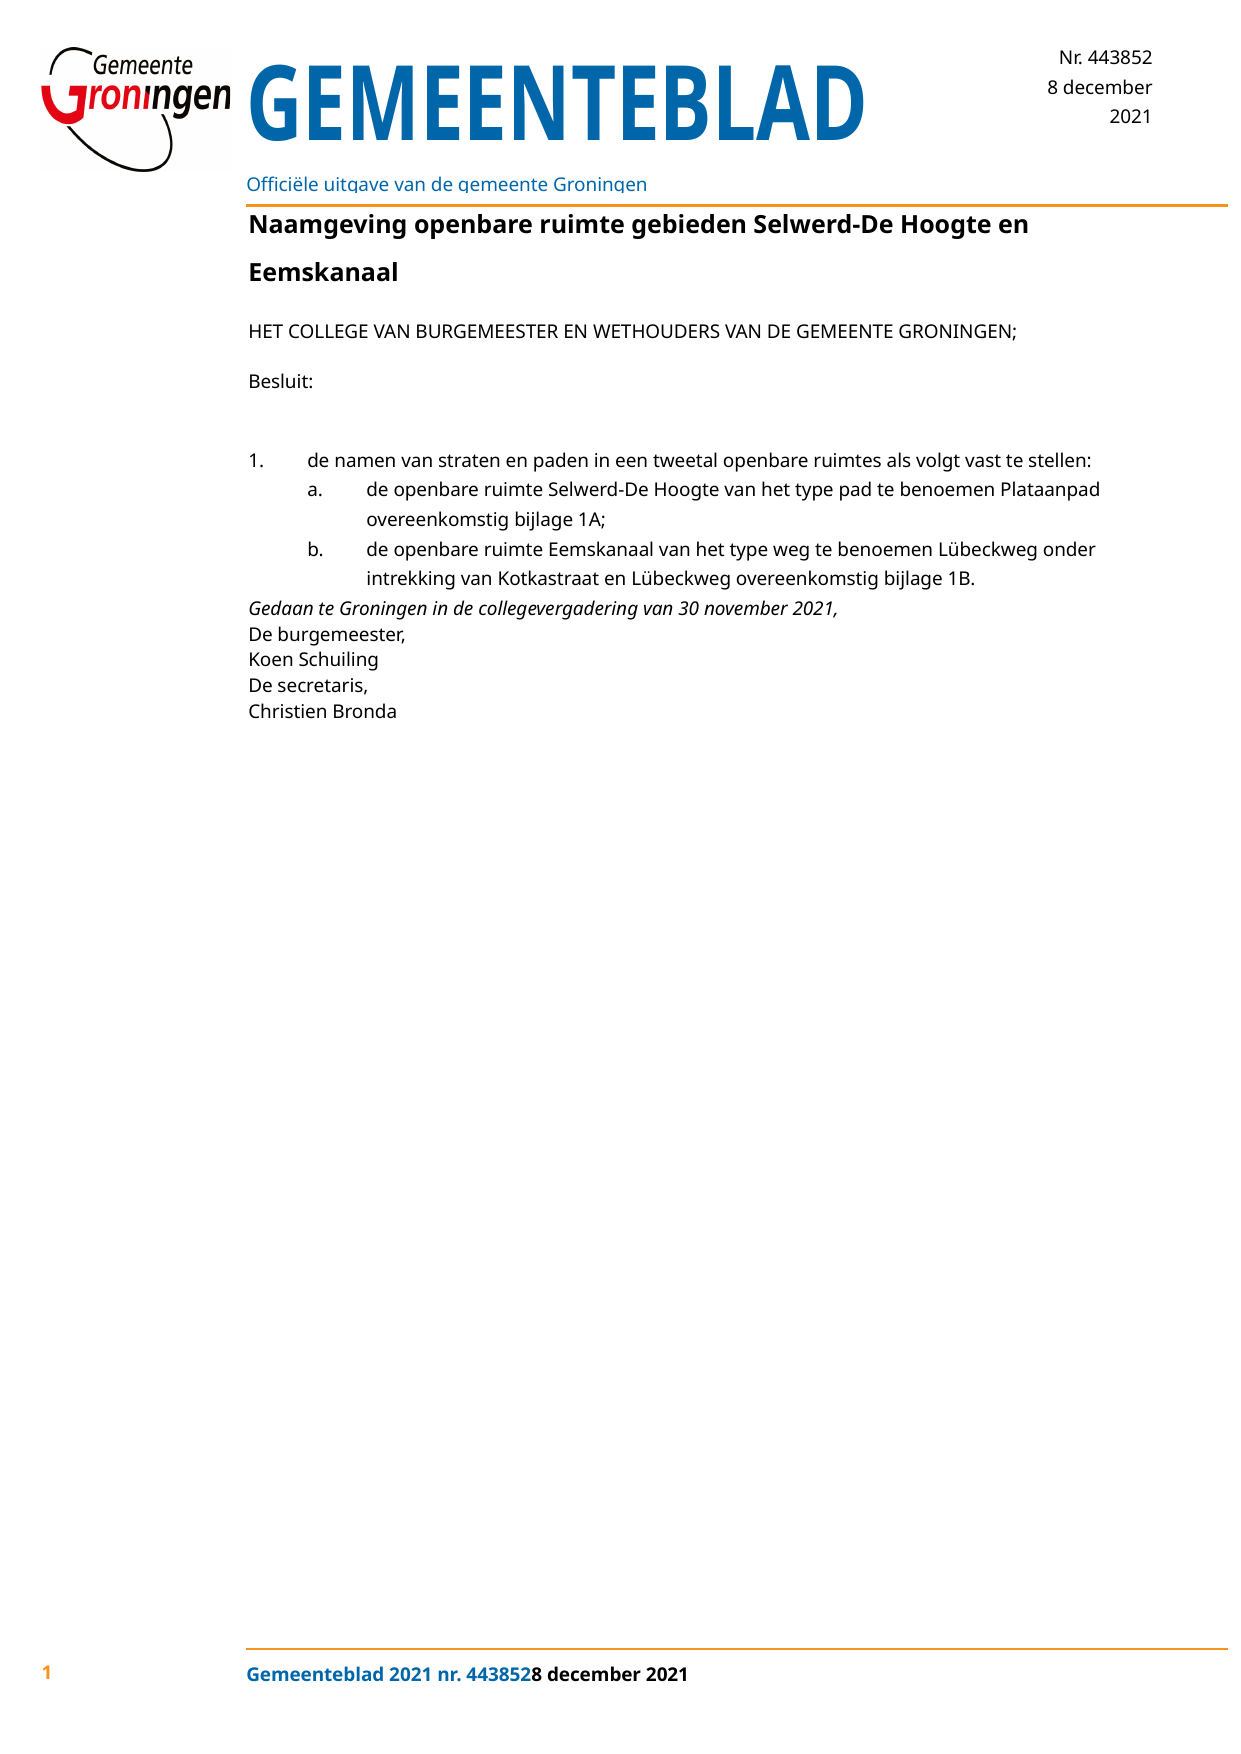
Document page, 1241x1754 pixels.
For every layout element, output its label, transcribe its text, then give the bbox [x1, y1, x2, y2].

text Christien Bronda [248, 698, 1152, 724]
text Gedaan te Groningen in de collegevergadering van 30 november 2021, [248, 595, 1152, 621]
list de openbare ruimte Eemskanaal van het type weg te benoemen Lübeckweg onder intrekking van Kotkastraat en Lübeckweg overeenkomstig bijlage 1B. [307, 536, 1152, 591]
text Koen Schuiling [248, 646, 1152, 672]
list de namen van straten en paden in een tweetal openbare ruimtes als volgt vast te stellen: [248, 447, 1152, 473]
text HET COLLEGE VAN BURGEMEESTER EN WETHOUDERS VAN DE GEMEENTE GRONINGEN; [248, 318, 1152, 344]
text De burgemeester, [248, 621, 1152, 646]
text De secretaris, [248, 672, 1152, 698]
text Naamgeving openbare ruimte gebieden Selwerd-De Hoogte en Eemskanaal [248, 207, 1152, 288]
list de openbare ruimte Selwerd-De Hoogte van het type pad te benoemen Plataanpad overeenkomstig bijlage 1A; [307, 477, 1152, 532]
text Besluit: [248, 368, 1152, 394]
picture [41, 47, 231, 172]
